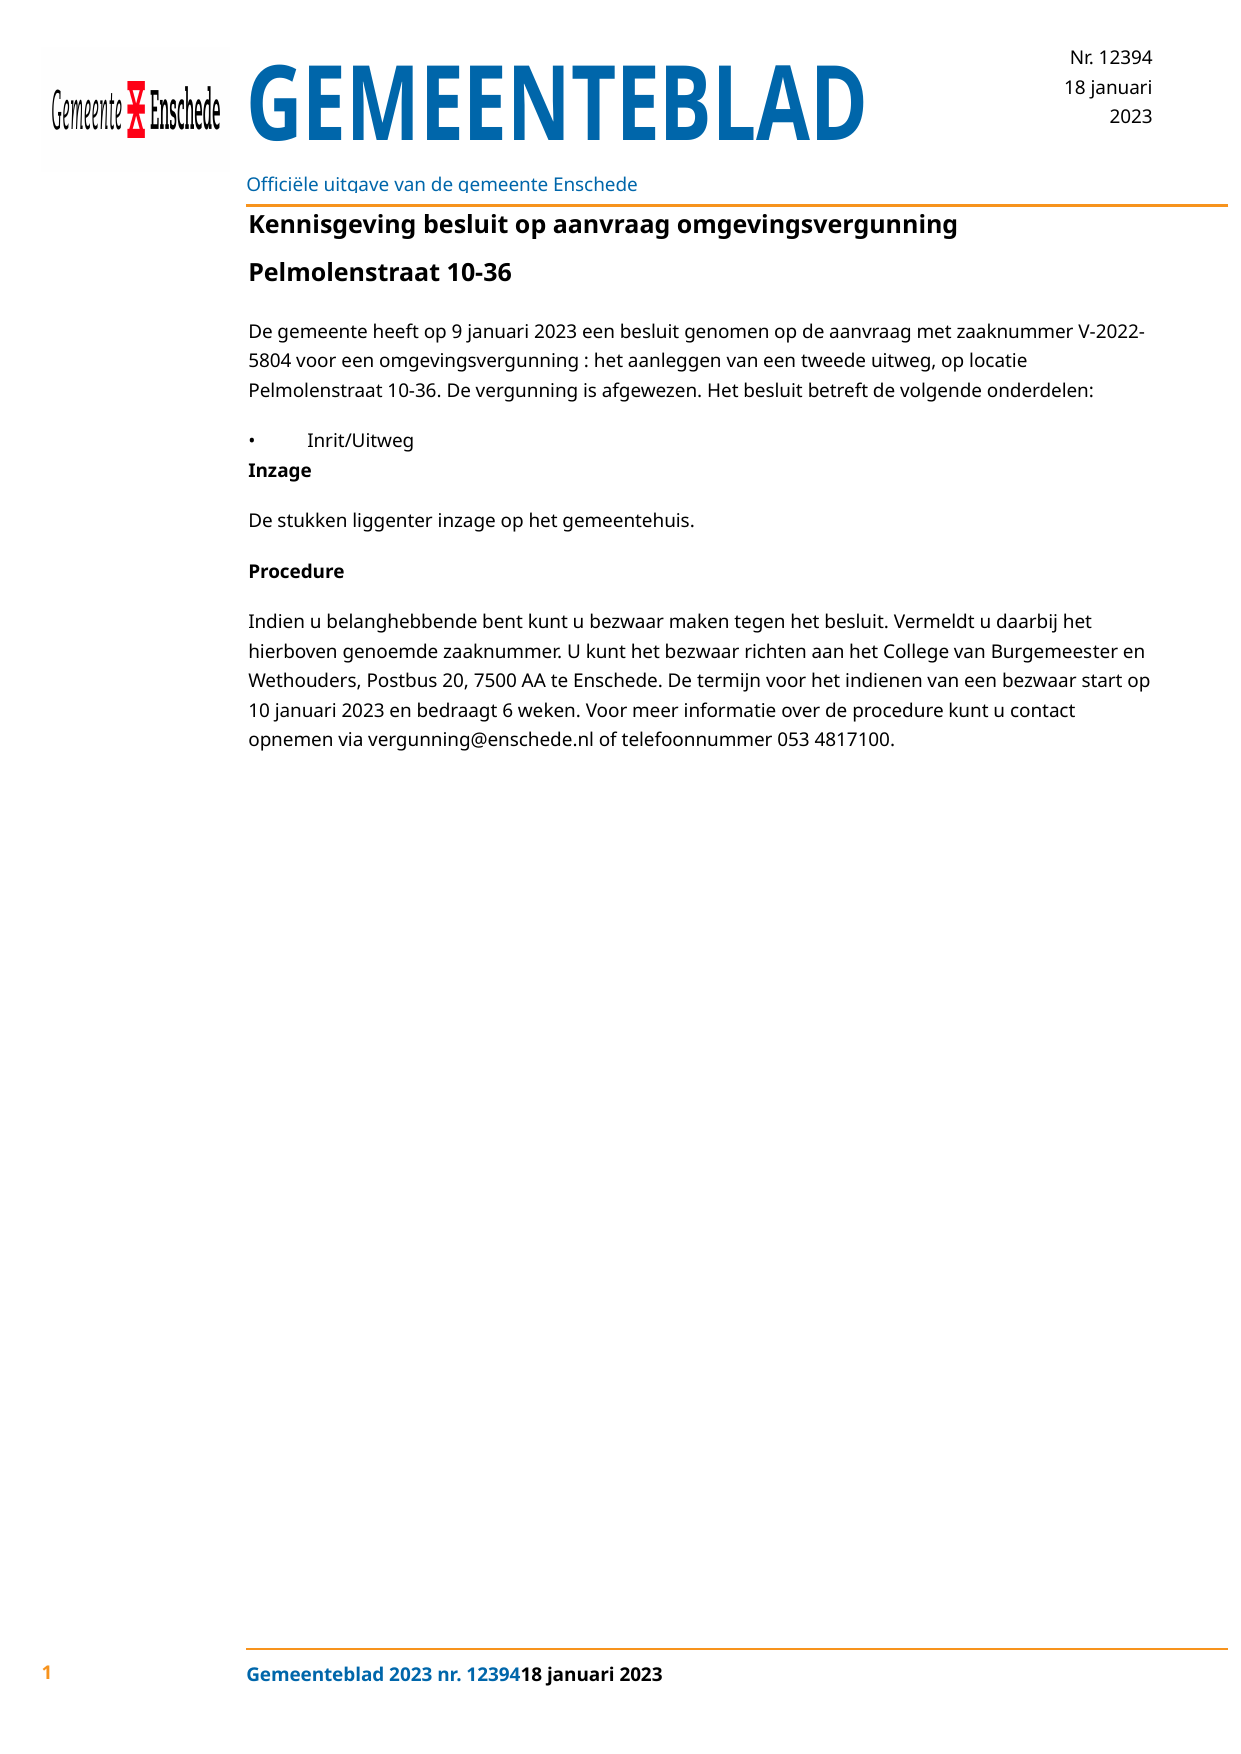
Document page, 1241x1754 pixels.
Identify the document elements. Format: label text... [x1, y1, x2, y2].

text De gemeente heeft op 9 januari 2023 een besluit genomen op de aanvraag met zaaknummer V-2022-5804 voor een omgevingsvergunning : het aanleggen van een tweede uitweg, op locatie Pelmolenstraat 10-36. De vergunning is afgewezen. Het besluit betreft de volgende onderdelen: [248, 318, 1152, 403]
picture [41, 47, 231, 172]
list Inrit/Uitweg [248, 427, 1152, 453]
text Procedure [248, 558, 1152, 584]
text De stukken liggenter inzage op het gemeentehuis. [248, 507, 1152, 533]
text Inzage [248, 457, 1152, 483]
text Indien u belanghebbende bent kunt u bezwaar maken tegen het besluit. Vermeldt u daarbij het hierboven genoemde zaaknummer. U kunt het bezwaar richten aan het College van Burgemees­ter en Wethouders, Postbus 20, 7500 AA te Enschede. De termijn voor het indienen van een bezwaar start op 10 januari 2023 en bedraagt 6 weken. Voor meer informatie over de procedure kunt u contact opnemen via vergunning@enschede.nl of telefoonnummer 053 4817100. [248, 608, 1152, 752]
text Kennisgeving besluit op aanvraag omgevingsvergunning Pelmolenstraat 10-36 [248, 207, 1152, 288]
